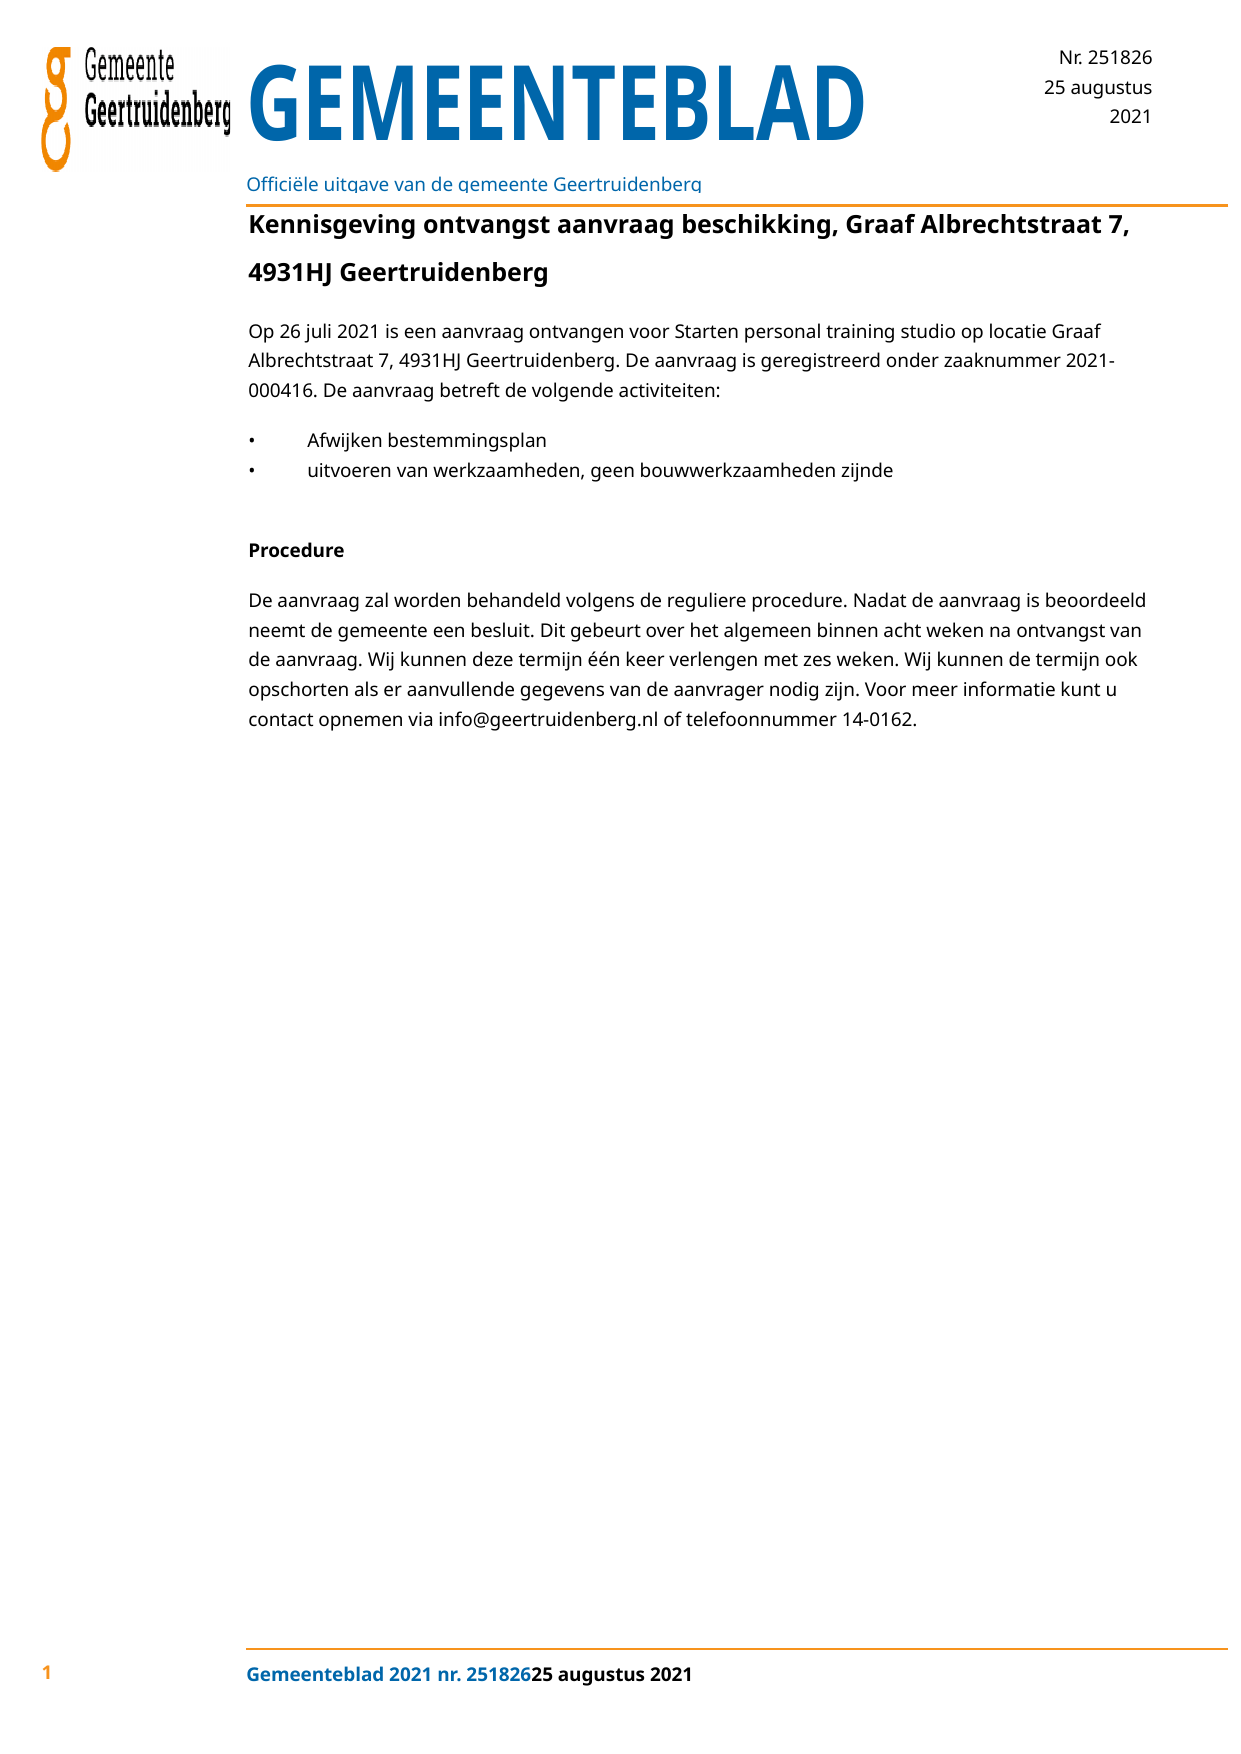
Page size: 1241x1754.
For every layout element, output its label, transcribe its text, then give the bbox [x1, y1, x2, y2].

picture [41, 47, 231, 172]
text Procedure [248, 537, 1152, 563]
text Op 26 juli 2021 is een aanvraag ontvangen voor Starten personal training studio op locatie Graaf Albrechtstraat 7, 4931HJ Geertruidenberg. De aanvraag is geregistreerd onder zaaknummer 2021-000416. De aanvraag betreft de volgende activiteiten: [248, 318, 1152, 403]
list uitvoeren van werkzaamheden, geen bouwwerkzaamheden zijnde [248, 457, 1152, 483]
text De aanvraag zal worden behandeld volgens de reguliere procedure. Nadat de aanvraag is beoordeeld neemt de gemeente een besluit. Dit gebeurt over het algemeen binnen acht weken na ontvangst van de aanvraag. Wij kunnen deze termijn één keer verlengen met zes weken. Wij kunnen de termijn ook opschorten als er aanvullende gegevens van de aanvrager nodig zijn. Voor meer informatie kunt u contact opnemen via info@geertruidenberg.nl of telefoonnummer 14-0162. [248, 587, 1152, 732]
list Afwijken bestemmingsplan [248, 427, 1152, 453]
text Kennisgeving ontvangst aanvraag beschikking, Graaf Albrechtstraat 7, 4931HJ Geertruidenberg [248, 207, 1152, 288]
